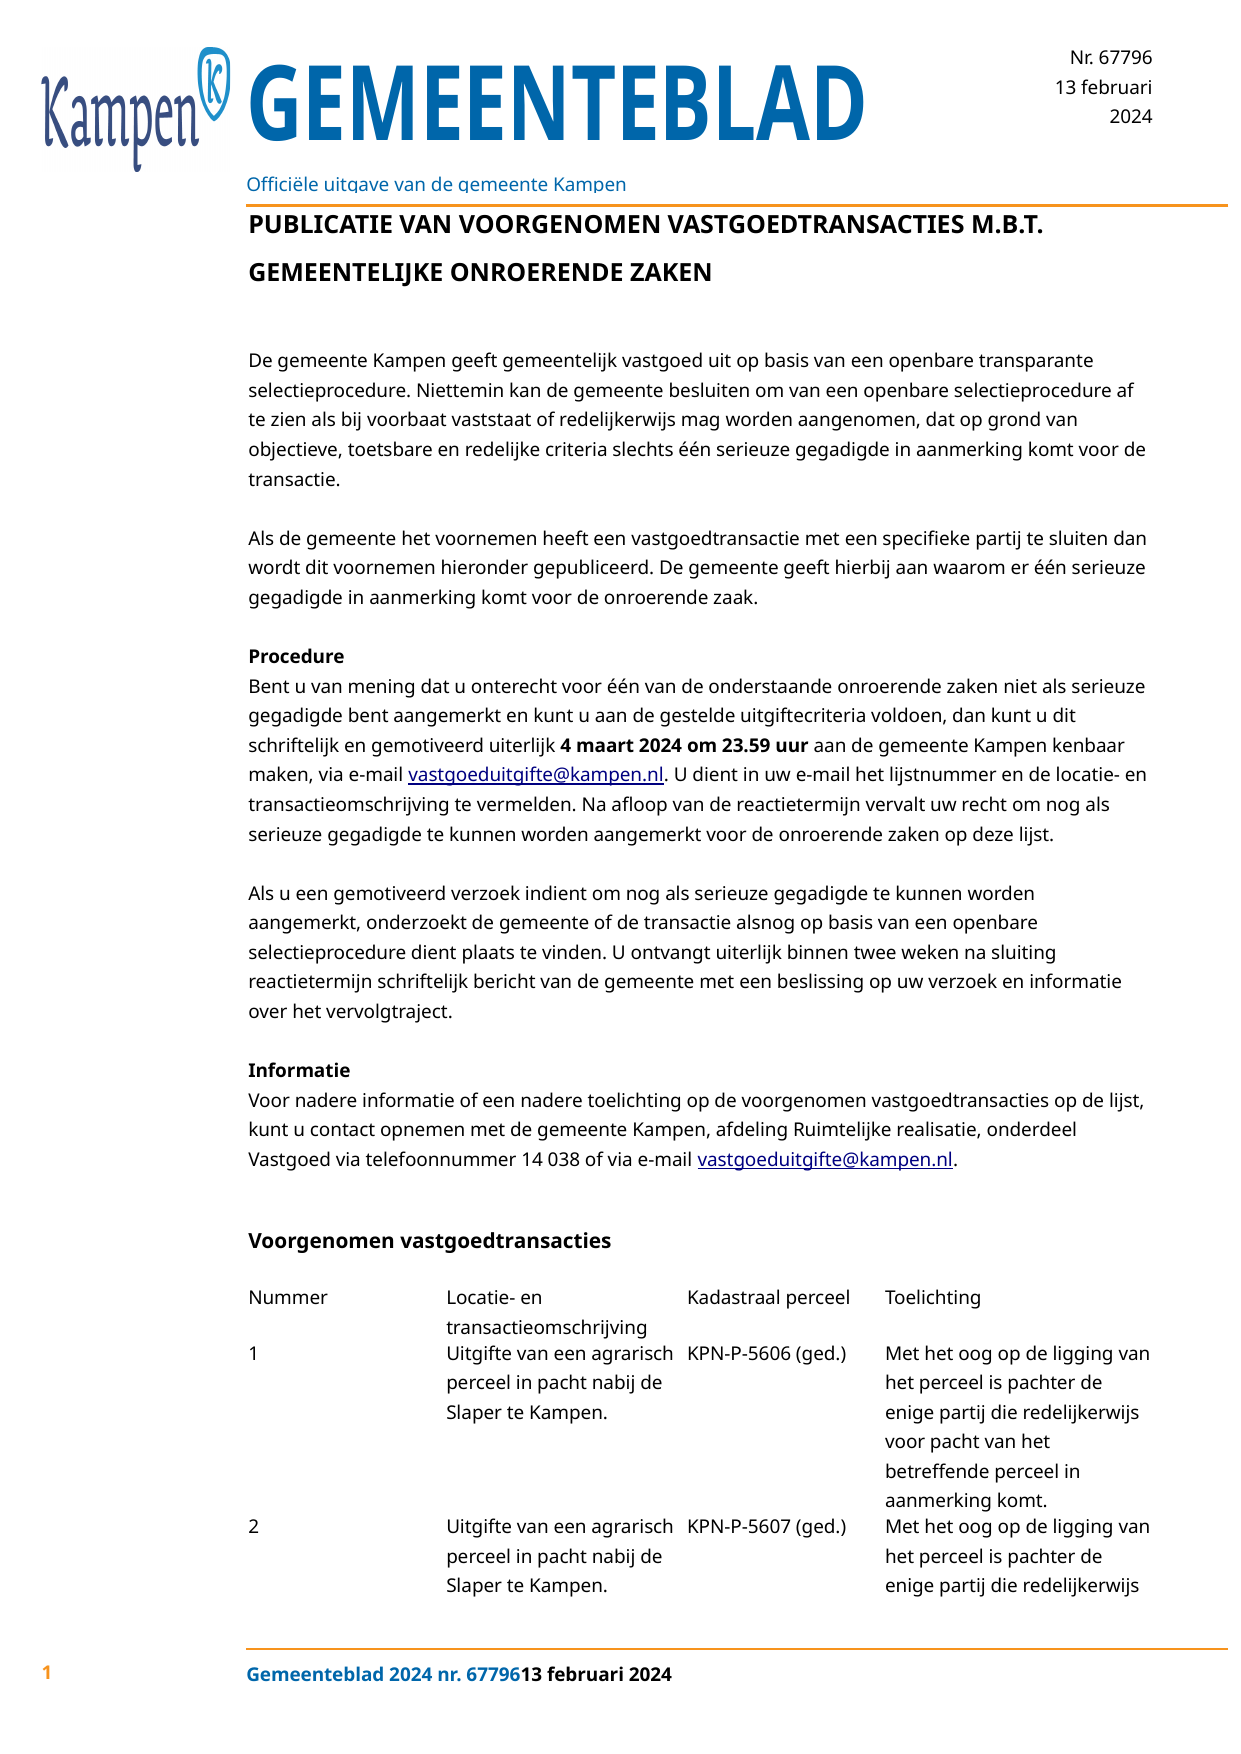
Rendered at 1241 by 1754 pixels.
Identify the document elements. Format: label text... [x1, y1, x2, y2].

table_header Kadastraal perceel [687, 1284, 885, 1340]
table_cell Met het oog op de ligging van het perceel is pachter de enige partij die redelijkerwijs voor pacht van het betreffende perceel in aanmerking komt. [885, 1340, 1152, 1513]
text Bent u van mening dat u onterecht voor één van de onderstaande onroerende zaken niet als serieuze gegadigde bent aangemerkt en kunt u aan de gestelde uitgiftecriteria voldoen, dan kunt u dit schriftelijk en gemotiveerd uiterlijk 4 maart 2024 om 23.59 uur aan de gemeente Kampen kenbaar maken, via e-mail vastgoeduitgifte@kampen.nl. U dient in uw e-mail het lijstnummer en de locatie- en transactieomschrijving te vermelden. Na afloop van de reactietermijn vervalt uw recht om nog als serieuze gegadigde te kunnen worden aangemerkt voor de onroerende zaken op deze lijst. [248, 673, 1152, 847]
text PUBLICATIE VAN VOORGENOMEN VASTGOEDTRANSACTIES M.B.T. GEMEENTELIJKE ONROERENDE ZAKEN [248, 207, 1152, 288]
table_header Locatie- en transactieomschrijving [446, 1284, 687, 1340]
table_cell Met het oog op de ligging van het perceel is pachter de enige partij die redelijkerwijs [885, 1513, 1152, 1598]
text Als u een gemotiveerd verzoek indient om nog als serieuze gegadigde te kunnen worden aangemerkt, onderzoekt de gemeente of de transactie alsnog op basis van een openbare selectieprocedure dient plaats te vinden. U ontvangt uiterlijk binnen twee weken na sluiting reactietermijn schriftelijk bericht van de gemeente met een beslissing op uw verzoek en informatie over het vervolgtraject. [248, 880, 1152, 1024]
text Als de gemeente het voornemen heeft een vastgoedtransactie met een specifieke partij te sluiten dan wordt dit voornemen hieronder gepubliceerd. De gemeente geeft hierbij aan waarom er één serieuze gegadigde in aanmerking komt voor de onroerende zaak. [248, 525, 1152, 610]
table_cell KPN-P-5607 (ged.) [687, 1513, 885, 1598]
text Voor nadere informatie of een nadere toelichting op de voorgenomen vastgoedtransacties op de lijst, kunt u contact opnemen met de gemeente Kampen, afdeling Ruimtelijke realisatie, onderdeel Vastgoed via telefoonnummer 14 038 of via e-mail vastgoeduitgifte@kampen.nl. [248, 1087, 1152, 1172]
picture [41, 47, 231, 172]
text De gemeente Kampen geeft gemeentelijk vastgoed uit op basis van een openbare transparante selectieprocedure. Niettemin kan de gemeente besluiten om van een openbare selectieprocedure af te zien als bij voorbaat vaststaat of redelijkerwijs mag worden aangenomen, dat op grond van objectieve, toetsbare en redelijke criteria slechts één serieuze gegadigde in aanmerking komt voor de transactie. [248, 347, 1152, 492]
table_cell 2 [248, 1513, 446, 1598]
text Informatie [248, 1057, 1152, 1083]
table_header Nummer [248, 1284, 446, 1340]
table_cell KPN-P-5606 (ged.) [687, 1340, 885, 1513]
table_cell Uitgifte van een agrarisch perceel in pacht nabij de Slaper te Kampen. [446, 1340, 687, 1513]
text Procedure [248, 643, 1152, 669]
table_cell 1 [248, 1340, 446, 1513]
table_header Toelichting [885, 1284, 1152, 1340]
text Voorgenomen vastgoedtransacties [248, 1226, 1152, 1255]
table_cell Uitgifte van een agrarisch perceel in pacht nabij de Slaper te Kampen. [446, 1513, 687, 1598]
